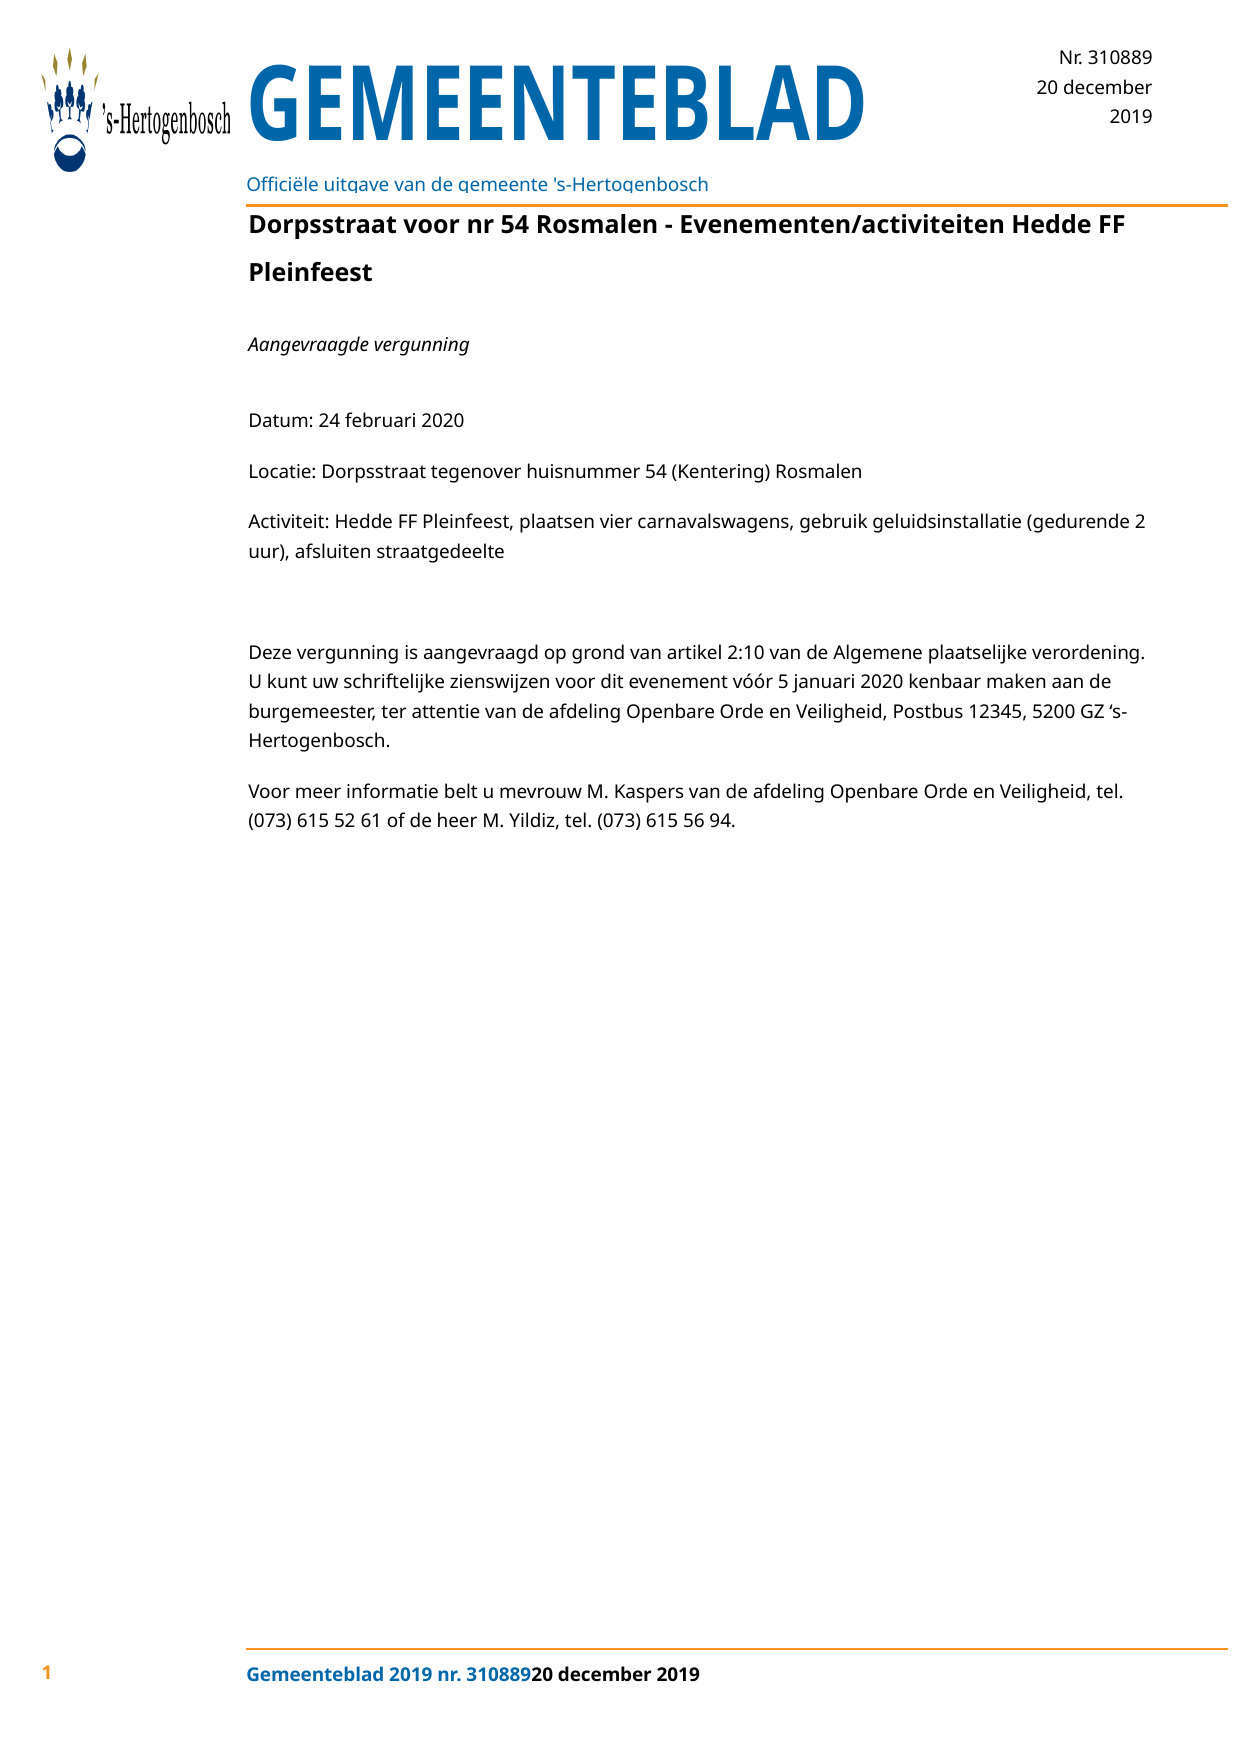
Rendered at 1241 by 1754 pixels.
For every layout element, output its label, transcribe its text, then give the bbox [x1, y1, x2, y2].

text Aangevraagde vergunning [248, 331, 1152, 357]
text Deze vergunning is aangevraagd op grond van artikel 2:10 van de Algemene plaatselijke verordening. U kunt uw schriftelijke zienswijzen voor dit evenement vóór 5 januari 2020 kenbaar maken aan de burgemeester, ter attentie van de afdeling Openbare Orde en Veiligheid, Postbus 12345, 5200 GZ ‘s-Hertogenbosch. [248, 639, 1152, 753]
text Dorpsstraat voor nr 54 Rosmalen - Evenementen/activiteiten Hedde FF Pleinfeest [248, 207, 1152, 288]
text Datum: 24 februari 2020 [248, 408, 1152, 433]
text Voor meer informatie belt u mevrouw M. Kaspers van de afdeling Openbare Orde en Veiligheid, tel. (073) 615 52 61 of de heer M. Yildiz, tel. (073) 615 56 94. [248, 778, 1152, 833]
text Activiteit: Hedde FF Pleinfeest, plaatsen vier carnavalswagens, gebruik geluidsinstallatie (gedurende 2 uur), afsluiten straatgedeelte [248, 508, 1152, 564]
picture [41, 47, 231, 172]
text Locatie: Dorpsstraat tegenover huisnummer 54 (Kentering) Rosmalen [248, 458, 1152, 484]
